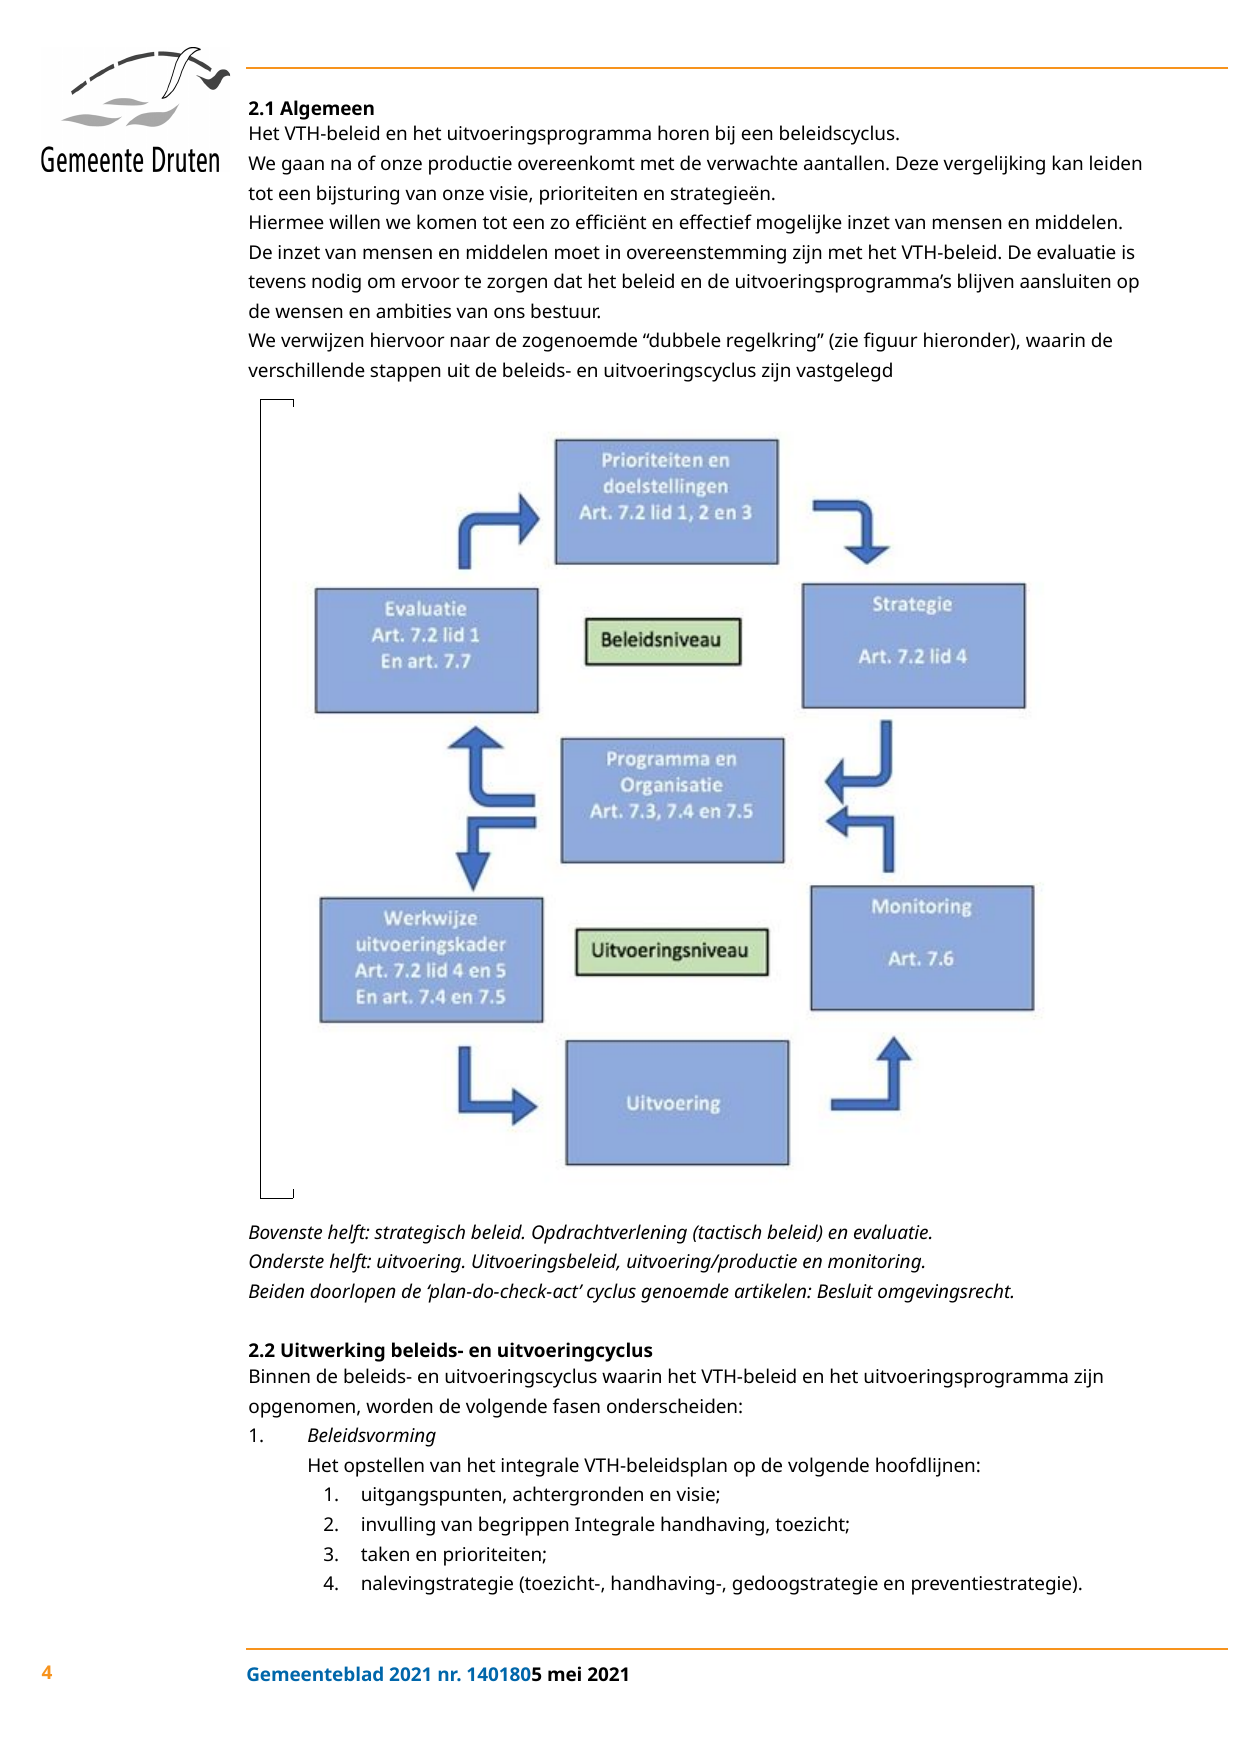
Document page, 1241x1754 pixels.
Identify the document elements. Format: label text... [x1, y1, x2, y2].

picture [41, 47, 231, 172]
list taken en prioriteiten; [323, 1541, 1152, 1566]
picture [268, 407, 1074, 1189]
text 2.1 Algemeen [248, 95, 1152, 121]
text Het VTH-beleid en het uitvoeringsprogramma horen bij een beleidscyclus. [248, 121, 1152, 146]
list uitgangspunten, achtergronden en visie; [323, 1482, 1152, 1507]
text Bovenste helft: strategisch beleid. Opdrachtverlening (tactisch beleid) en evaluatie. [248, 1219, 1152, 1245]
text Hiermee willen we komen tot een zo efficiënt en effectief mogelijke inzet van mensen en middelen. De inzet van mensen en middelen moet in overeenstemming zijn met het VTH-beleid. De evaluatie is tevens nodig om ervoor te zorgen dat het beleid en de uitvoeringsprogramma’s blijven aansluiten op de wensen en ambities van ons bestuur. [248, 209, 1152, 324]
text 2.2 Uitwerking beleids- en uitvoeringcyclus [248, 1337, 1152, 1363]
text We verwijzen hiervoor naar de zogenoemde “dubbele regelkring” (zie figuur hieronder), waarin de verschillende stappen uit de beleids- en uitvoeringscyclus zijn vastgelegd [248, 328, 1152, 383]
list invulling van begrippen Integrale handhaving, toezicht; [323, 1511, 1152, 1537]
text Binnen de beleids- en uitvoeringscyclus waarin het VTH-beleid en het uitvoeringsprogramma zijn opgenomen, worden de volgende fasen onderscheiden: [248, 1363, 1152, 1418]
list nalevingstrategie (toezicht-, handhaving-, gedoogstrategie en preventiestrategie). [323, 1570, 1152, 1596]
list Het opstellen van het integrale VTH-beleidsplan op de volgende hoofdlijnen: [248, 1452, 1152, 1478]
text Beiden doorlopen de ‘plan-do-check-act’ cyclus genoemde artikelen: Besluit omgevingsrecht. [248, 1278, 1152, 1304]
text We gaan na of onze productie overeenkomt met de verwachte aantallen. Deze vergelijking kan leiden tot een bijsturing van onze visie, prioriteiten en strategieën. [248, 150, 1152, 205]
text Onderste helft: uitvoering. Uitvoeringsbeleid, uitvoering/productie en monitoring. [248, 1249, 1152, 1274]
list Beleidsvorming [248, 1422, 1152, 1448]
